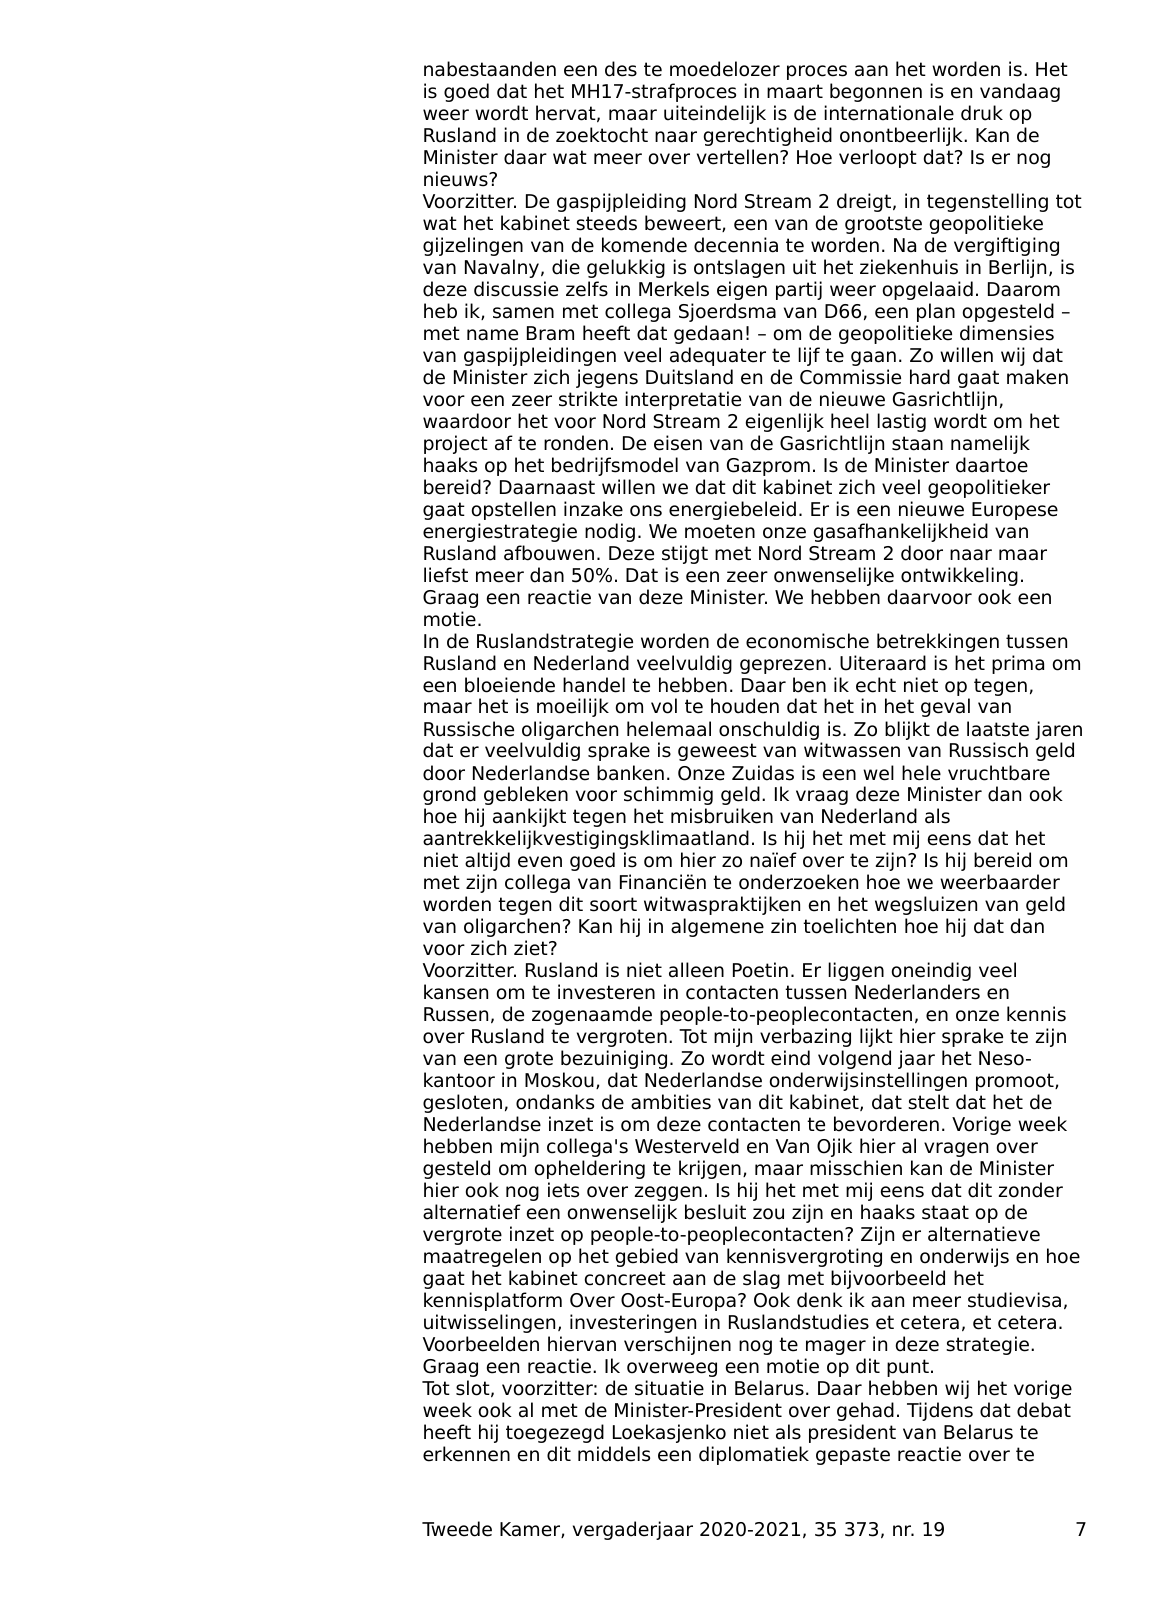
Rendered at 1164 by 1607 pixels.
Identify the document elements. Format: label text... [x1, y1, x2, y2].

text Voorzitter. Rusland is niet alleen Poetin. Er liggen oneindig veel kansen om te investeren in contacten tussen Nederlanders en Russen, de zogenaamde people-to-peoplecontacten, en onze kennis over Rusland te vergroten. Tot mijn verbazing lijkt hier sprake te zijn van een grote bezuiniging. Zo wordt eind volgend jaar het Neso-kantoor in Moskou, dat Nederlandse onderwijsinstellingen promoot, gesloten, ondanks de ambities van dit kabinet, dat stelt dat het de Nederlandse inzet is om deze contacten te bevorderen. Vorige week hebben mijn collega's Westerveld en Van Ojik hier al vragen over gesteld om opheldering te krijgen, maar misschien kan de Minister hier ook nog iets over zeggen. Is hij het met mij eens dat dit zonder alternatief een onwenselijk besluit zou zijn en haaks staat op de vergrote inzet op people-to-peoplecontacten? Zijn er alternatieve maatregelen op het gebied van kennisvergroting en onderwijs en hoe gaat het kabinet concreet aan de slag met bijvoorbeeld het kennisplatform Over Oost-Europa? Ook denk ik aan meer studievisa, uitwisselingen, investeringen in Ruslandstudies et cetera, et cetera. Voorbeelden hiervan verschijnen nog te mager in deze strategie. Graag een reactie. Ik overweeg een motie op dit punt. [422, 960, 1087, 1378]
text Voorzitter. De gaspijpleiding Nord Stream 2 dreigt, in tegenstelling tot wat het kabinet steeds beweert, een van de grootste geopolitieke gijzelingen van de komende decennia te worden. Na de vergiftiging van Navalny, die gelukkig is ontslagen uit het ziekenhuis in Berlijn, is deze discussie zelfs in Merkels eigen partij weer opgelaaid. Daarom heb ik, samen met collega Sjoerdsma van D66, een plan opgesteld – met name Bram heeft dat gedaan! – om de geopolitieke dimensies van gaspijpleidingen veel adequater te lijf te gaan. Zo willen wij dat de Minister zich jegens Duitsland en de Commissie hard gaat maken voor een zeer strikte interpretatie van de nieuwe Gasrichtlijn, waardoor het voor Nord Stream 2 eigenlijk heel lastig wordt om het project af te ronden. De eisen van de Gasrichtlijn staan namelijk haaks op het bedrijfsmodel van Gazprom. Is de Minister daartoe bereid? Daarnaast willen we dat dit kabinet zich veel geopolitieker gaat opstellen inzake ons energiebeleid. Er is een nieuwe Europese energiestrategie nodig. We moeten onze gasafhankelijkheid van Rusland afbouwen. Deze stijgt met Nord Stream 2 door naar maar liefst meer dan 50%. Dat is een zeer onwenselijke ontwikkeling. Graag een reactie van deze Minister. We hebben daarvoor ook een motie. [422, 191, 1087, 631]
text nabestaanden een des te moedelozer proces aan het worden is. Het is goed dat het MH17-strafproces in maart begonnen is en vandaag weer wordt hervat, maar uiteindelijk is de internationale druk op Rusland in de zoektocht naar gerechtigheid onontbeerlijk. Kan de Minister daar wat meer over vertellen? Hoe verloopt dat? Is er nog nieuws? [422, 59, 1087, 191]
text Tot slot, voorzitter: de situatie in Belarus. Daar hebben wij het vorige week ook al met de Minister-President over gehad. Tijdens dat debat heeft hij toegezegd Loekasjenko niet als president van Belarus te erkennen en dit middels een diplomatiek gepaste reactie over te [422, 1378, 1087, 1466]
text In de Ruslandstrategie worden de economische betrekkingen tussen Rusland en Nederland veelvuldig geprezen. Uiteraard is het prima om een bloeiende handel te hebben. Daar ben ik echt niet op tegen, maar het is moeilijk om vol te houden dat het in het geval van Russische oligarchen helemaal onschuldig is. Zo blijkt de laatste jaren dat er veelvuldig sprake is geweest van witwassen van Russisch geld door Nederlandse banken. Onze Zuidas is een wel hele vruchtbare grond gebleken voor schimmig geld. Ik vraag deze Minister dan ook hoe hij aankijkt tegen het misbruiken van Nederland als aantrekkelijkvestigingsklimaatland. Is hij het met mij eens dat het niet altijd even goed is om hier zo naïef over te zijn? Is hij bereid om met zijn collega van Financiën te onderzoeken hoe we weerbaarder worden tegen dit soort witwaspraktijken en het wegsluizen van geld van oligarchen? Kan hij in algemene zin toelichten hoe hij dat dan voor zich ziet? [422, 631, 1087, 960]
